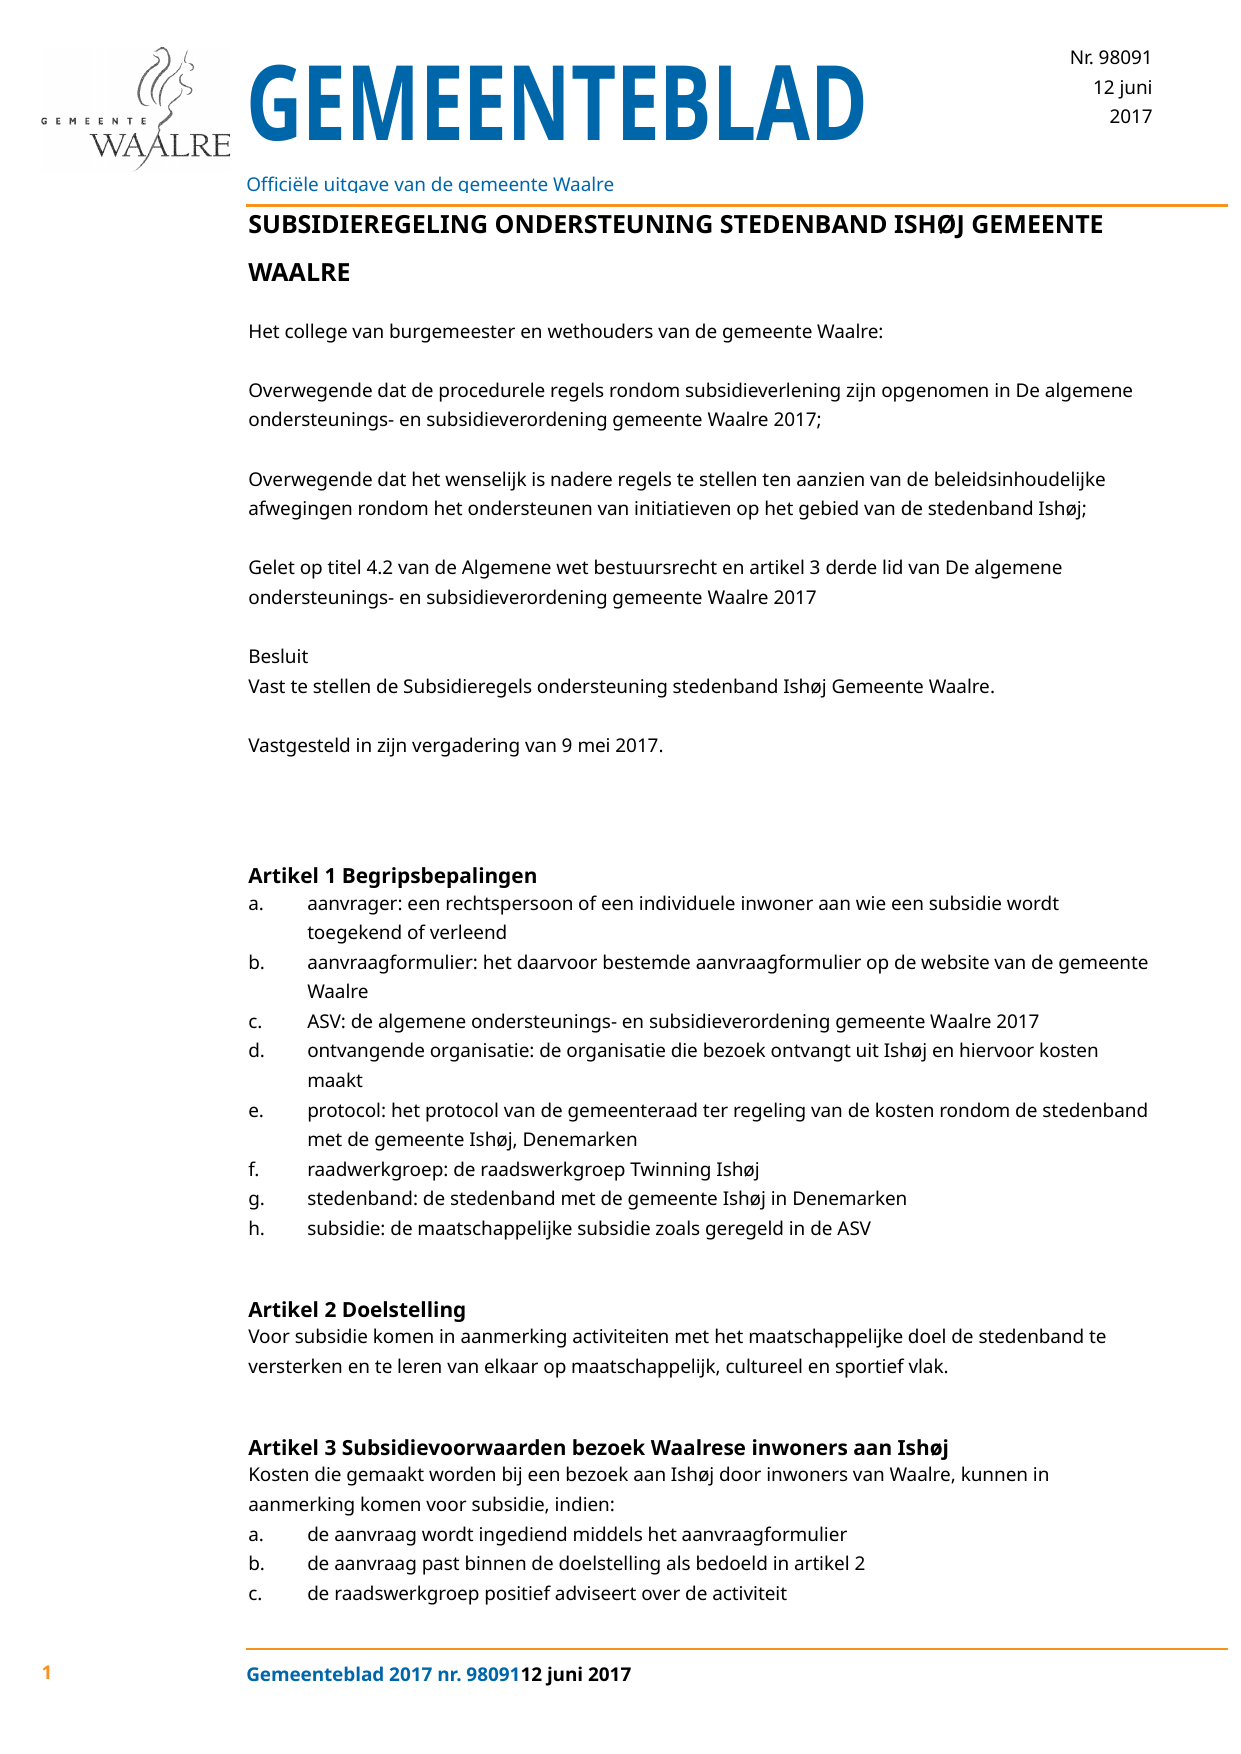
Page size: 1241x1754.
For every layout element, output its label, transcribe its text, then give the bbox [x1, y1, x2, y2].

text Vastgesteld in zijn vergadering van 9 mei 2017. [248, 732, 1152, 758]
list aanvraagformulier: het daarvoor bestemde aanvraagformulier op de website van de gemeente Waalre [248, 949, 1152, 1004]
text Vast te stellen de Subsidieregels ondersteuning stedenband Ishøj Gemeente Waalre. [248, 673, 1152, 699]
text Overwegende dat het wenselijk is nadere regels te stellen ten aanzien van de beleidsinhoudelijke afwegingen rondom het ondersteunen van initiatieven op het gebied van de stedenband Ishøj; [248, 466, 1152, 521]
list subsidie: de maatschappelijke subsidie zoals geregeld in de ASV [248, 1215, 1152, 1241]
text Artikel 2 Doelstelling [248, 1295, 1152, 1324]
text Kosten die gemaakt worden bij een bezoek aan Ishøj door inwoners van Waalre, kunnen in aanmerking komen voor subsidie, indien: [248, 1462, 1152, 1517]
list de aanvraag wordt ingediend middels het aanvraagformulier [248, 1521, 1152, 1547]
list de raadswerkgroep positief adviseert over de activiteit [248, 1580, 1152, 1606]
text SUBSIDIEREGELING ONDERSTEUNING STEDENBAND ISHØJ GEMEENTE WAALRE [248, 207, 1152, 288]
list protocol: het protocol van de gemeenteraad ter regeling van de kosten rondom de stedenband met de gemeente Ishøj, Denemarken [248, 1097, 1152, 1152]
list stedenband: de stedenband met de gemeente Ishøj in Denemarken [248, 1186, 1152, 1211]
text Besluit [248, 643, 1152, 669]
text Het college van burgemeester en wethouders van de gemeente Waalre: [248, 318, 1152, 344]
text Overwegende dat de procedurele regels rondom subsidieverlening zijn opgenomen in De algemene ondersteunings- en subsidieverordening gemeente Waalre 2017; [248, 377, 1152, 432]
text Voor subsidie komen in aanmerking activiteiten met het maatschappelijke doel de stedenband te versterken en te leren van elkaar op maatschappelijk, cultureel en sportief vlak. [248, 1324, 1152, 1379]
list raadwerkgroep: de raadswerkgroep Twinning Ishøj [248, 1156, 1152, 1182]
list de aanvraag past binnen de doelstelling als bedoeld in artikel 2 [248, 1550, 1152, 1576]
list ASV: de algemene ondersteunings- en subsidieverordening gemeente Waalre 2017 [248, 1008, 1152, 1034]
text Artikel 1 Begripsbepalingen [248, 861, 1152, 890]
text Artikel 3 Subsidievoorwaarden bezoek Waalrese inwoners aan Ishøj [248, 1433, 1152, 1462]
text Gelet op titel 4.2 van de Algemene wet bestuursrecht en artikel 3 derde lid van De algemene ondersteunings- en subsidieverordening gemeente Waalre 2017 [248, 554, 1152, 610]
list ontvangende organisatie: de organisatie die bezoek ontvangt uit Ishøj en hiervoor kosten maakt [248, 1038, 1152, 1093]
picture [41, 47, 231, 172]
list aanvrager: een rechtspersoon of een individuele inwoner aan wie een subsidie wordt toegekend of verleend [248, 890, 1152, 945]
